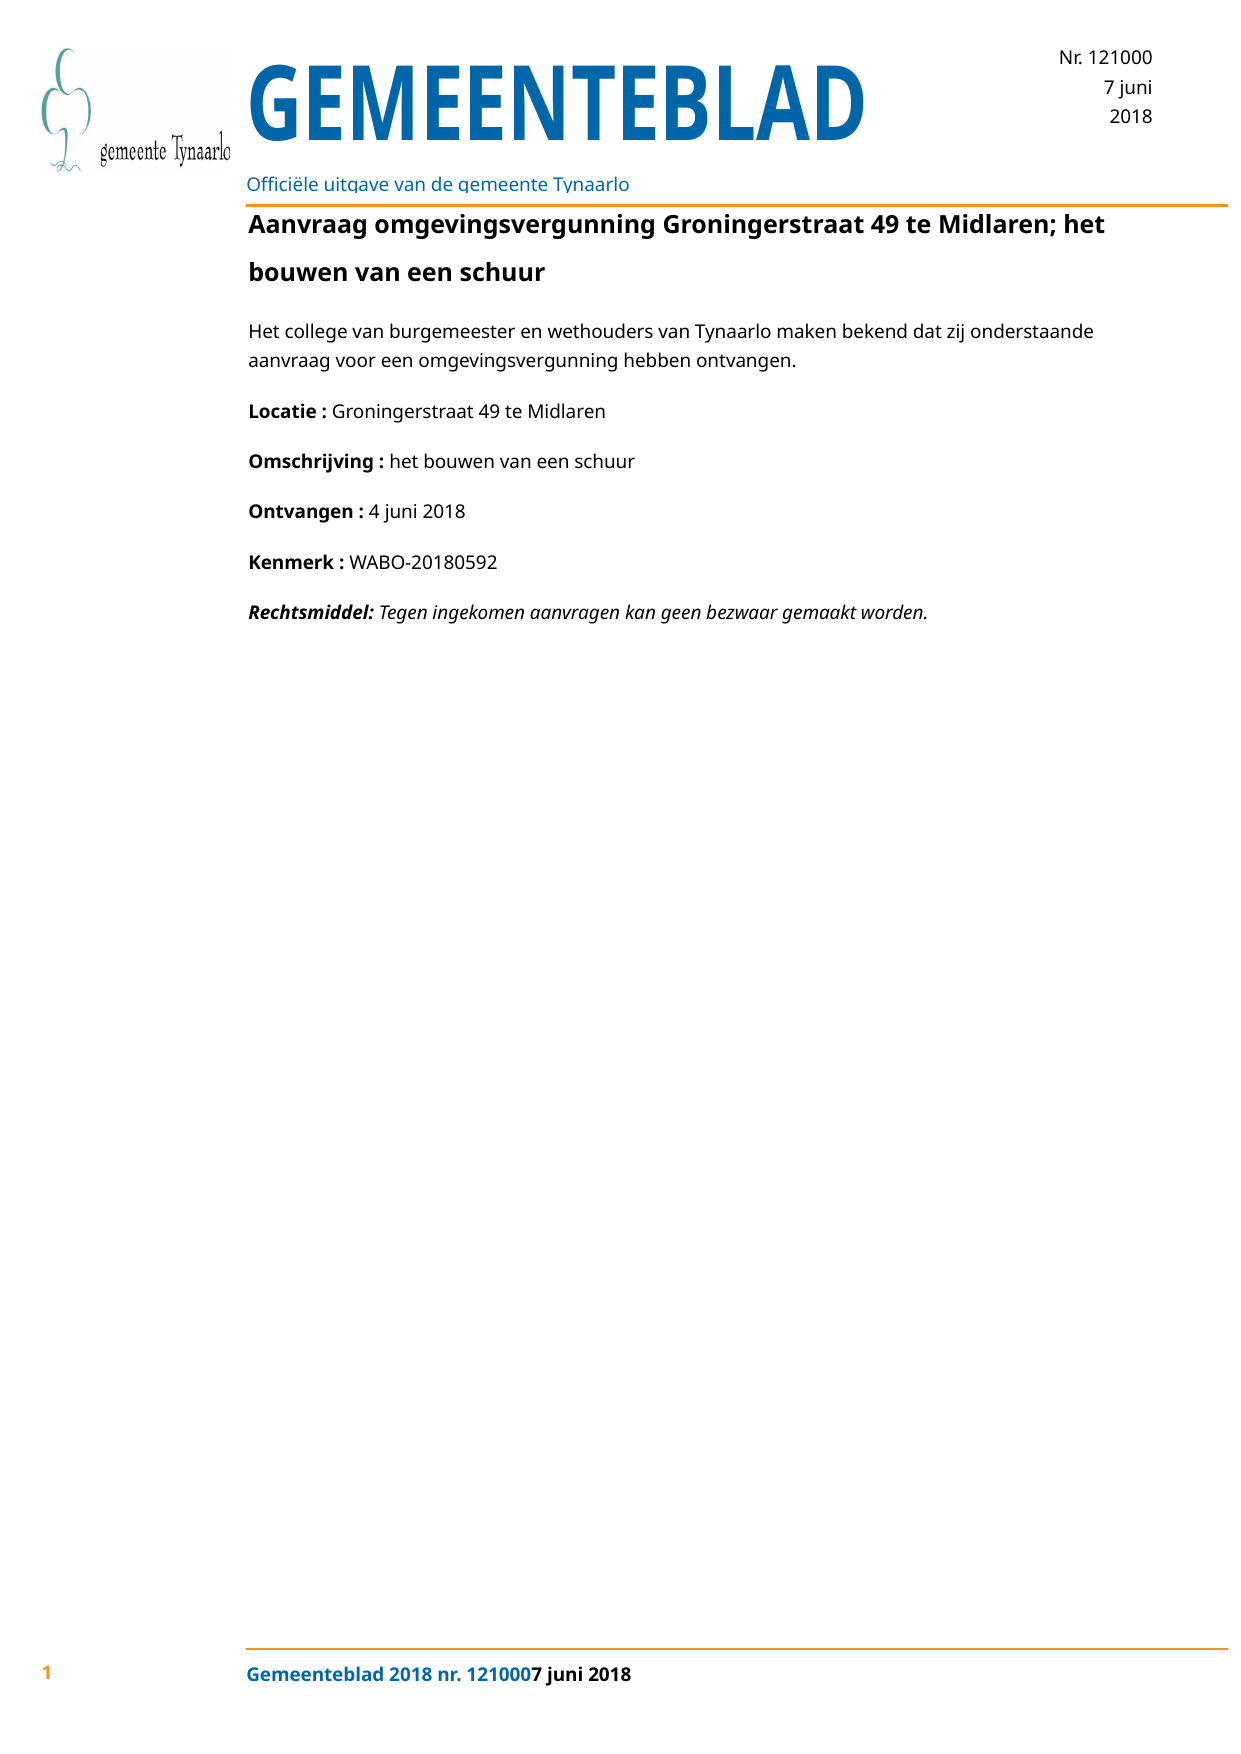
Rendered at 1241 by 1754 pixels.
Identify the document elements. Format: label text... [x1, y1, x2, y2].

text Omschrijving : het bouwen van een schuur [248, 448, 1152, 474]
text Het college van burgemeester en wethouders van Tynaarlo maken bekend dat zij onderstaande aanvraag voor een omgevingsvergunning hebben ontvangen. [248, 318, 1152, 373]
text Rechtsmiddel: Tegen ingekomen aanvragen kan geen bezwaar gemaakt worden. [248, 599, 1152, 625]
text Locatie : Groningerstraat 49 te Midlaren [248, 398, 1152, 424]
text Ontvangen : 4 juni 2018 [248, 499, 1152, 524]
text Kenmerk : WABO-20180592 [248, 549, 1152, 575]
text Aanvraag omgevingsvergunning Groningerstraat 49 te Midlaren; het bouwen van een schuur [248, 207, 1152, 288]
picture [41, 47, 231, 172]
